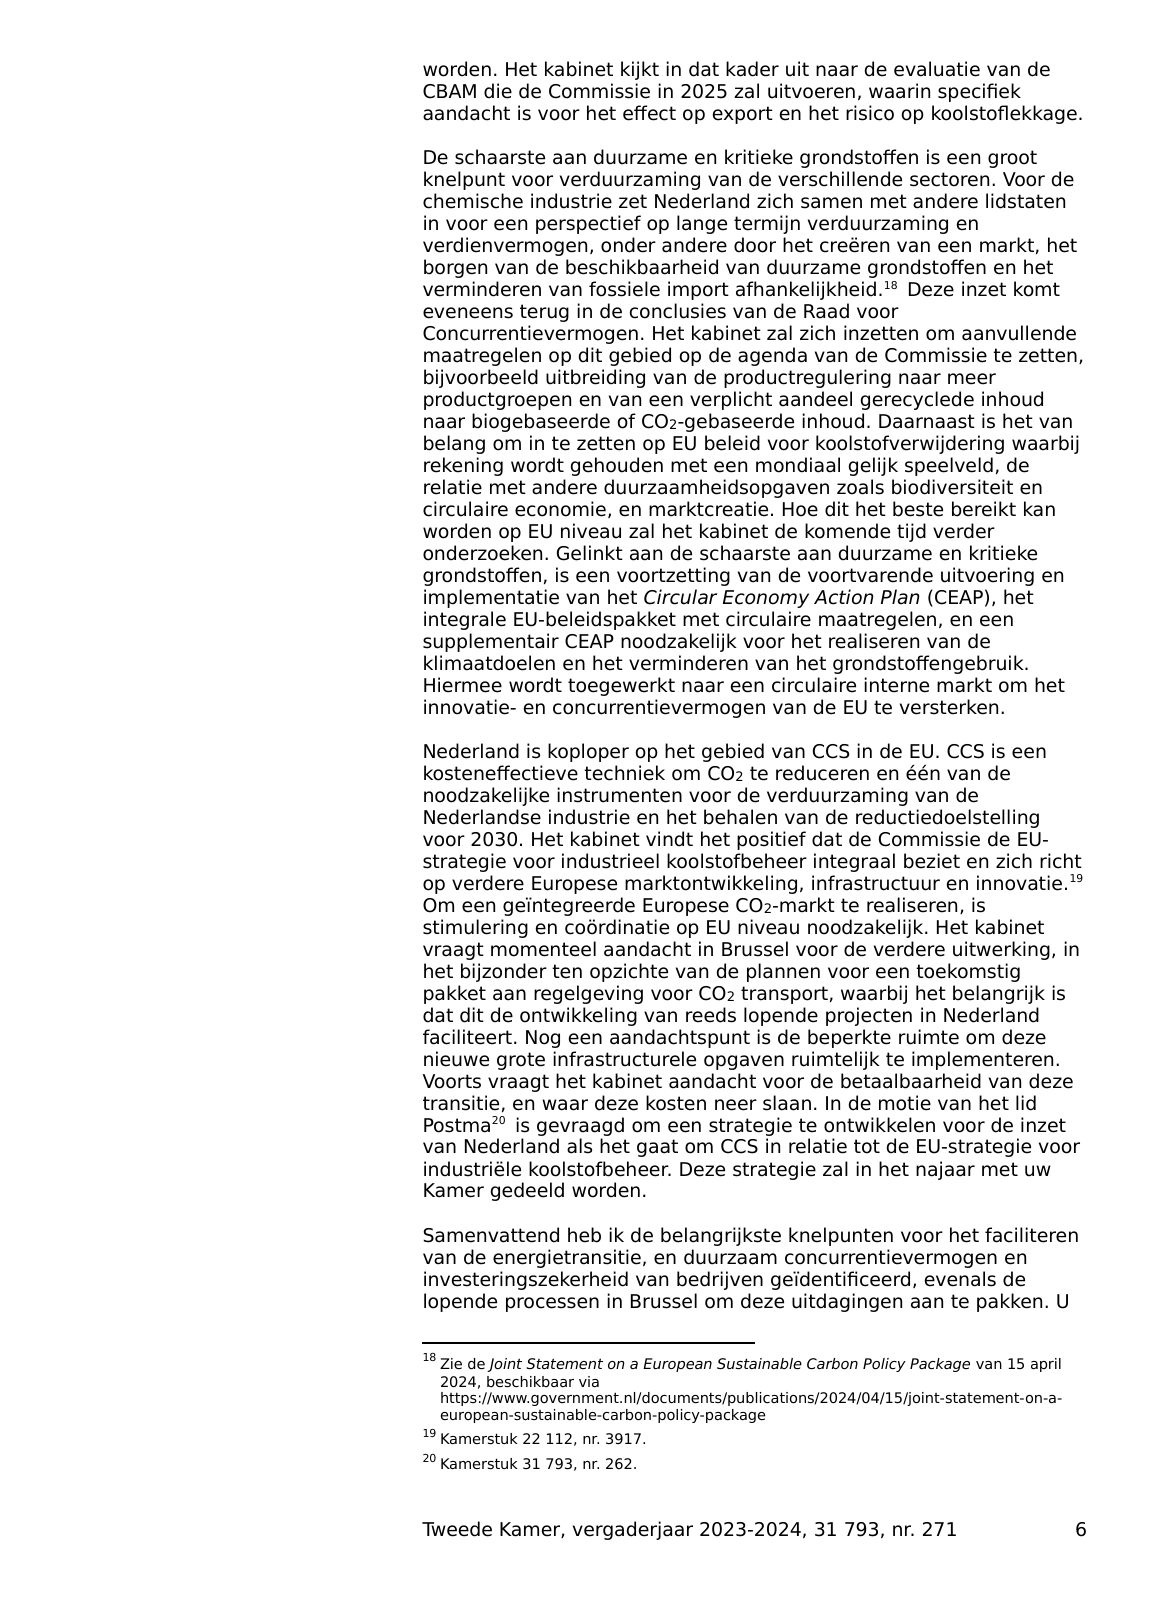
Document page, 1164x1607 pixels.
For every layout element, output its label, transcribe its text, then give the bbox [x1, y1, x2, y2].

text Kamerstuk 31 793, nr. 262. [422, 1452, 1087, 1474]
text worden. Het kabinet kijkt in dat kader uit naar de evaluatie van de CBAM die de Commissie in 2025 zal uitvoeren, waarin specifiek aandacht is voor het effect op export en het risico op koolstoflekkage. [422, 59, 1087, 125]
text De schaarste aan duurzame en kritieke grondstoffen is een groot knelpunt voor verduurzaming van de verschillende sectoren. Voor de chemische industrie zet Nederland zich samen met andere lidstaten in voor een perspectief op lange termijn verduurzaming en verdienvermogen, onder andere door het creëren van een markt, het borgen van de beschikbaarheid van duurzame grondstoffen en het verminderen van fossiele import afhankelijkheid. Deze inzet komt eveneens terug in de conclusies van de Raad voor Concurrentievermogen. Het kabinet zal zich inzetten om aanvullende maatregelen op dit gebied op de agenda van de Commissie te zetten, bijvoorbeeld uitbreiding van de productregulering naar meer productgroepen en van een verplicht aandeel gerecyclede inhoud naar biogebaseerde of CO2-gebaseerde inhoud. Daarnaast is het van belang om in te zetten op EU beleid voor koolstofverwijdering waarbij rekening wordt gehouden met een mondiaal gelijk speelveld, de relatie met andere duurzaamheidsopgaven zoals biodiversiteit en circulaire economie, en marktcreatie. Hoe dit het beste bereikt kan worden op EU niveau zal het kabinet de komende tijd verder onderzoeken. Gelinkt aan de schaarste aan duurzame en kritieke grondstoffen, is een voortzetting van de voortvarende uitvoering en implementatie van het Circular Economy Action Plan (CEAP), het integrale EU-beleidspakket met circulaire maatregelen, en een supplementair CEAP noodzakelijk voor het realiseren van de klimaatdoelen en het verminderen van het grondstoffengebruik. Hiermee wordt toegewerkt naar een circulaire interne markt om het innovatie- en concurrentievermogen van de EU te versterken. [422, 147, 1087, 719]
text Zie de Joint Statement on a European Sustainable Carbon Policy Package van 15 april 2024, beschikbaar via https://www.government.nl/documents/publications/2024/04/15/joint-statement-on-a-european-sustainable-carbon-policy-package [422, 1352, 1087, 1424]
text Nederland is koploper op het gebied van CCS in de EU. CCS is een kosteneffectieve techniek om CO2 te reduceren en één van de noodzakelijke instrumenten voor de verduurzaming van de Nederlandse industrie en het behalen van de reductiedoelstelling voor 2030. Het kabinet vindt het positief dat de Commissie de EU-strategie voor industrieel koolstofbeheer integraal beziet en zich richt op verdere Europese marktontwikkeling, infrastructuur en innovatie. Om een geïntegreerde Europese CO2-markt te realiseren, is stimulering en coördinatie op EU niveau noodzakelijk. Het kabinet vraagt momenteel aandacht in Brussel voor de verdere uitwerking, in het bijzonder ten opzichte van de plannen voor een toekomstig pakket aan regelgeving voor CO2 transport, waarbij het belangrijk is dat dit de ontwikkeling van reeds lopende projecten in Nederland faciliteert. Nog een aandachtspunt is de beperkte ruimte om deze nieuwe grote infrastructurele opgaven ruimtelijk te implementeren. Voorts vraagt het kabinet aandacht voor de betaalbaarheid van deze transitie, en waar deze kosten neer slaan. In de motie van het lid Postma is gevraagd om een strategie te ontwikkelen voor de inzet van Nederland als het gaat om CCS in relatie tot de EU-strategie voor industriële koolstofbeheer. Deze strategie zal in het najaar met uw Kamer gedeeld worden. [422, 741, 1087, 1202]
text Kamerstuk 22 112, nr. 3917. [422, 1427, 1087, 1449]
text Samenvattend heb ik de belangrijkste knelpunten voor het faciliteren van de energietransitie, en duurzaam concurrentievermogen en investeringszekerheid van bedrijven geïdentificeerd, evenals de lopende processen in Brussel om deze uitdagingen aan te pakken. U [422, 1224, 1087, 1312]
